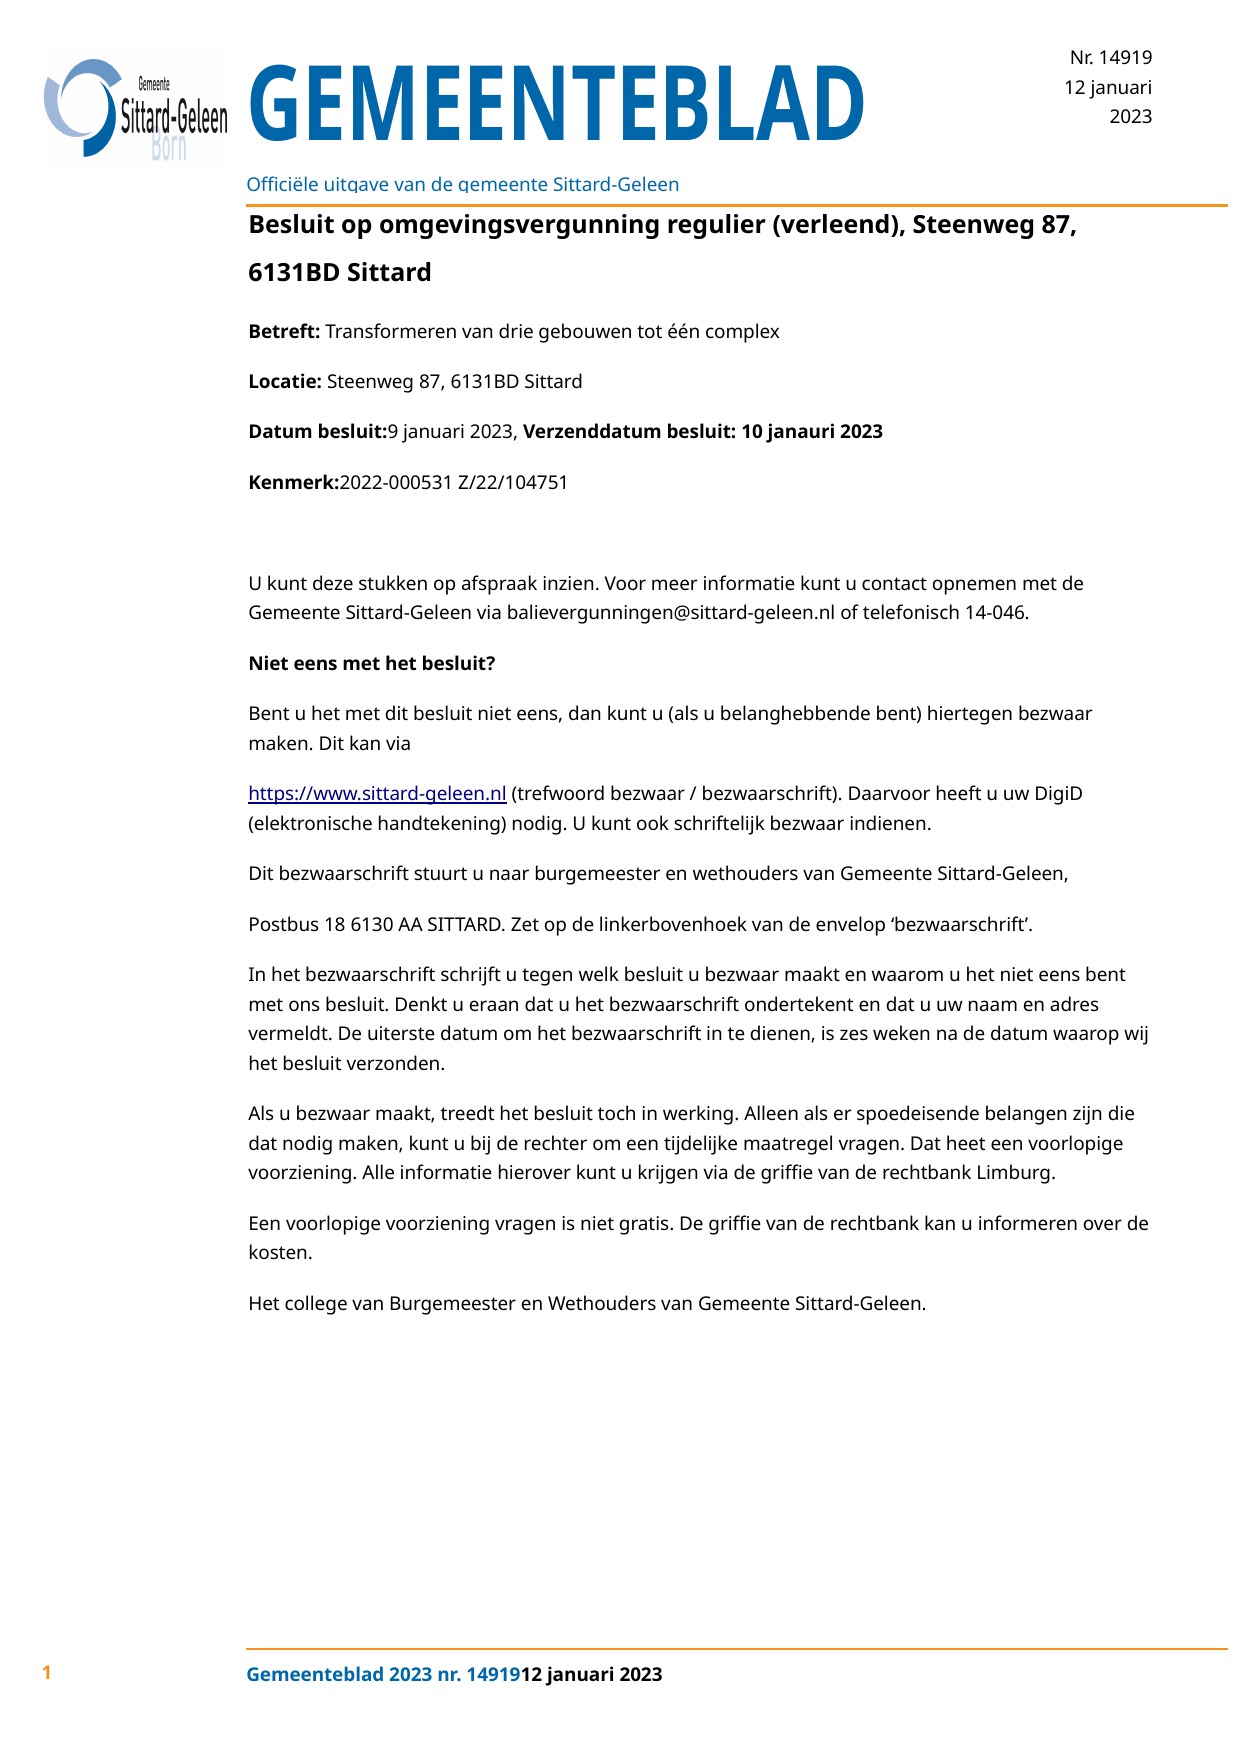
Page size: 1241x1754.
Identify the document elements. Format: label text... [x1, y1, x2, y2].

text Bent u het met dit besluit niet eens, dan kunt u (als u belanghebbende bent) hiertegen bezwaar maken. Dit kan via [248, 700, 1152, 756]
picture [41, 47, 231, 172]
text Het college van Burgemeester en Wethouders van Gemeente Sittard-Geleen. [248, 1290, 1152, 1316]
text Als u bezwaar maakt, treedt het besluit toch in werking. Alleen als er spoedeisende belangen zijn die dat nodig maken, kunt u bij de rechter om een tijdelijke maatregel vragen. Dat heet een voorlopige voorziening. Alle informatie hierover kunt u krijgen via de griffie van de rechtbank Limburg. [248, 1100, 1152, 1185]
text Een voorlopige voorziening vragen is niet gratis. De griffie van de rechtbank kan u informeren over de kosten. [248, 1210, 1152, 1265]
text Locatie: Steenweg 87, 6131BD Sittard [248, 368, 1152, 394]
text Besluit op omgevingsvergunning regulier (verleend), Steenweg 87, 6131BD Sittard [248, 207, 1152, 288]
text Dit bezwaarschrift stuurt u naar burgemeester en wethouders van Gemeente Sittard-Geleen, [248, 860, 1152, 886]
text Betreft: Transformeren van drie gebouwen tot één complex [248, 318, 1152, 344]
text Datum besluit:9 januari 2023, Verzenddatum besluit: 10 janauri 2023 [248, 419, 1152, 444]
text Kenmerk:2022-000531 Z/22/104751 [248, 469, 1152, 495]
text Niet eens met het besluit? [248, 650, 1152, 676]
text In het bezwaarschrift schrijft u tegen welk besluit u bezwaar maakt en waarom u het niet eens bent met ons besluit. Denkt u eraan dat u het bezwaarschrift ondertekent en dat u uw naam en adres vermeldt. De uiterste datum om het bezwaarschrift in te dienen, is zes weken na de datum waarop wij het besluit verzonden. [248, 961, 1152, 1076]
text Postbus 18 6130 AA SITTARD. Zet op de linkerbovenhoek van de envelop ‘bezwaarschrift’. [248, 911, 1152, 937]
text U kunt deze stukken op afspraak inzien. Voor meer informatie kunt u contact opnemen met de Gemeente Sittard-Geleen via balievergunningen@sittard-geleen.nl of telefonisch 14-046. [248, 570, 1152, 625]
text https://www.sittard-geleen.nl (trefwoord bezwaar / bezwaarschrift). Daarvoor heeft u uw DigiD (elektronische handtekening) nodig. U kunt ook schriftelijk bezwaar indienen. [248, 780, 1152, 836]
